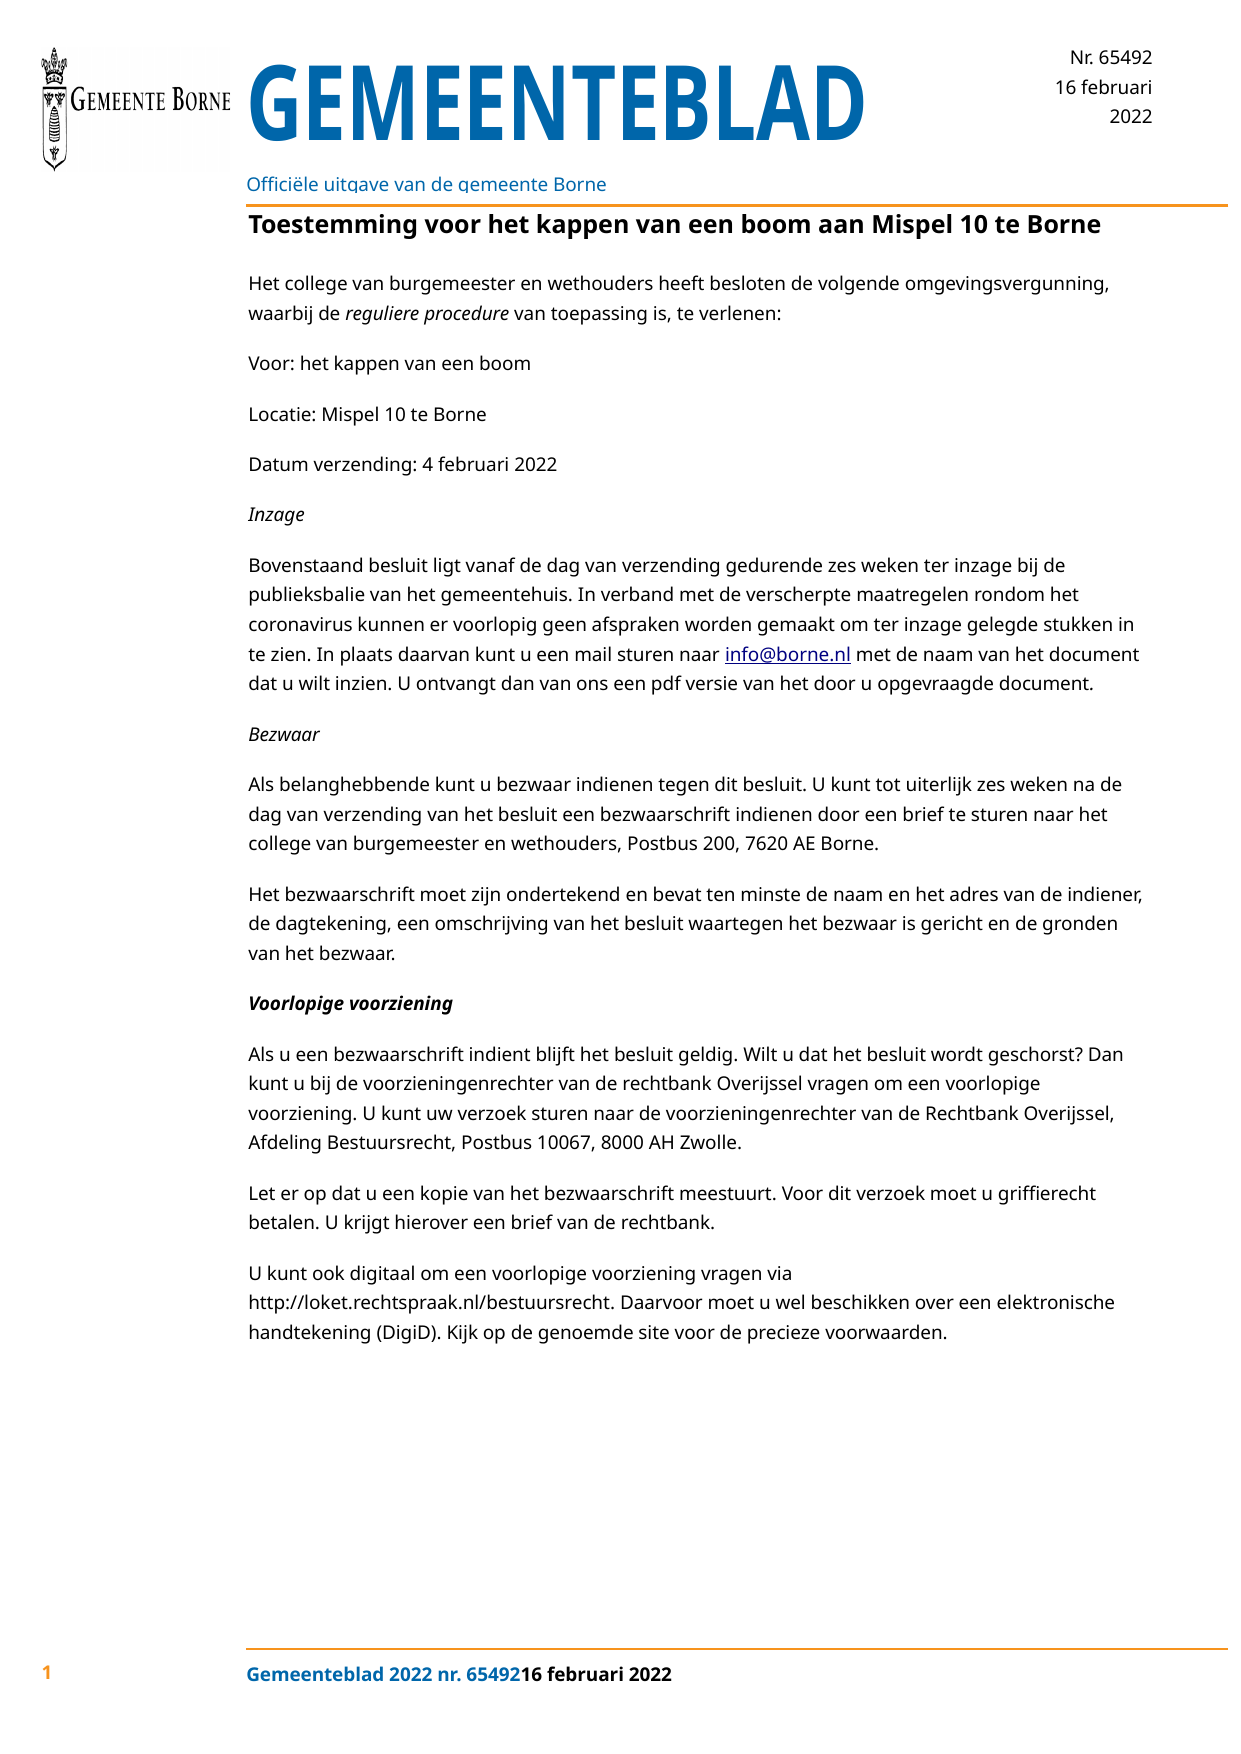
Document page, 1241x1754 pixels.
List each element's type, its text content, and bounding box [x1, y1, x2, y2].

text Het college van burgemeester en wethouders heeft besloten de volgende omgevingsvergunning, waarbij de reguliere procedure van toepassing is, te verlenen: [248, 270, 1152, 326]
picture [41, 47, 231, 172]
text Inzage [248, 502, 1152, 527]
text Bovenstaand besluit ligt vanaf de dag van verzending gedurende zes weken ter inzage bij de publieksbalie van het gemeentehuis. In verband met de verscherpte maatregelen rondom het coronavirus kunnen er voorlopig geen afspraken worden gemaakt om ter inzage gelegde stukken in te zien. In plaats daarvan kunt u een mail sturen naar info@borne.nl met de naam van het document dat u wilt inzien. U ontvangt dan van ons een pdf versie van het door u opgevraagde document. [248, 552, 1152, 696]
text Als belanghebbende kunt u bezwaar indienen tegen dit besluit. U kunt tot uiterlijk zes weken na de dag van verzending van het besluit een bezwaarschrift indienen door een brief te sturen naar het college van burgemeester en wethouders, Postbus 200, 7620 AE Borne. [248, 771, 1152, 856]
text Het bezwaarschrift moet zijn ondertekend en bevat ten minste de naam en het adres van de indiener, de dagtekening, een omschrijving van het besluit waartegen het bezwaar is gericht en de gronden van het bezwaar. [248, 881, 1152, 966]
text Als u een bezwaarschrift indient blijft het besluit geldig. Wilt u dat het besluit wordt geschorst? Dan kunt u bij de voorzieningenrechter van de rechtbank Overijssel vragen om een voorlopige voorziening. U kunt uw verzoek sturen naar de voorzieningenrechter van de Rechtbank Overijssel, Afdeling Bestuursrecht, Postbus 10067, 8000 AH Zwolle. [248, 1041, 1152, 1155]
text Locatie: Mispel 10 te Borne [248, 401, 1152, 426]
text U kunt ook digitaal om een voorlopige voorziening vragen via http://loket.rechtspraak.nl/bestuursrecht. Daarvoor moet u wel beschikken over een elektronische handtekening (DigiD). Kijk op de genoemde site voor de precieze voorwaarden. [248, 1260, 1152, 1345]
text Datum verzending: 4 februari 2022 [248, 451, 1152, 477]
text Voor: het kappen van een boom [248, 350, 1152, 376]
text Toestemming voor het kappen van een boom aan Mispel 10 te Borne [248, 207, 1152, 241]
text Bezwaar [248, 721, 1152, 746]
text Voorlopige voorziening [248, 990, 1152, 1016]
text Let er op dat u een kopie van het bezwaarschrift meestuurt. Voor dit verzoek moet u griffierecht betalen. U krijgt hierover een brief van de rechtbank. [248, 1180, 1152, 1235]
